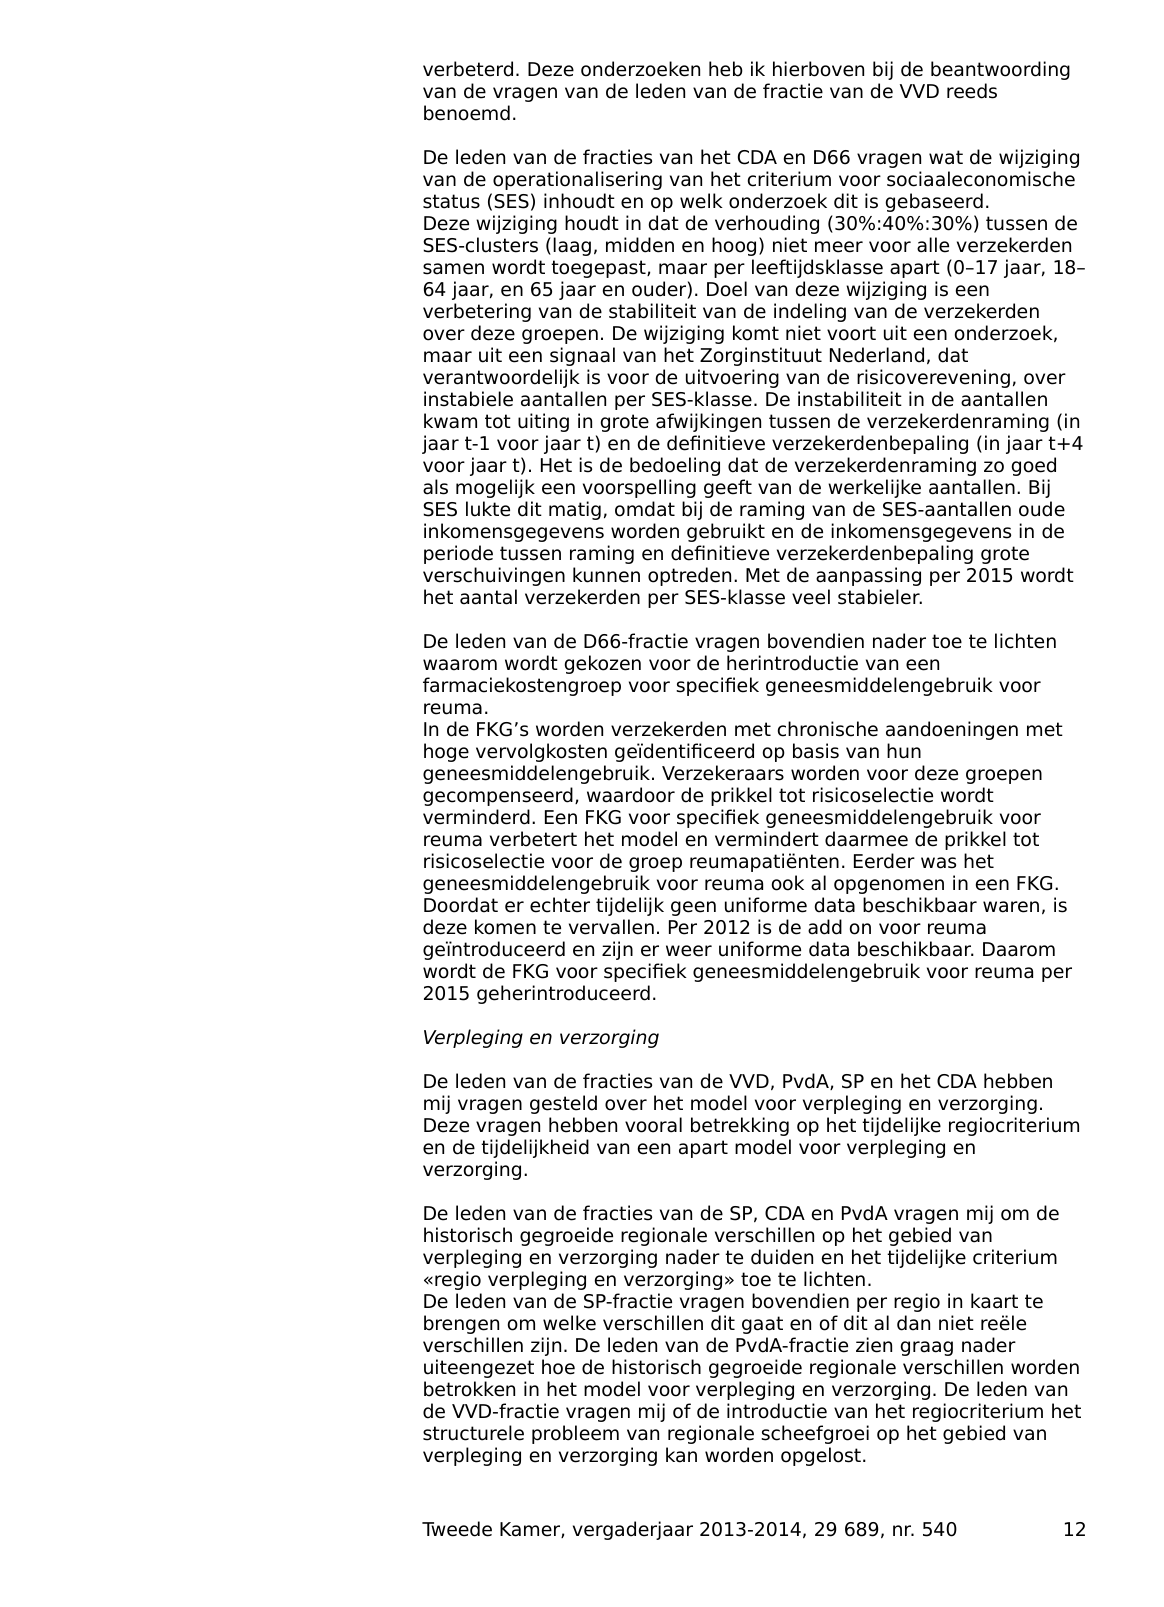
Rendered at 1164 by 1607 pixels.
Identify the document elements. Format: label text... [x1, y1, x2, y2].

text De leden van de D66-fractie vragen bovendien nader toe te lichten waarom wordt gekozen voor de herintroductie van een farmaciekostengroep voor specifiek geneesmiddelengebruik voor reuma. [422, 631, 1087, 719]
text Deze wijziging houdt in dat de verhouding (30%:40%:30%) tussen de SES-clusters (laag, midden en hoog) niet meer voor alle verzekerden samen wordt toegepast, maar per leeftijdsklasse apart (0–17 jaar, 18–64 jaar, en 65 jaar en ouder). Doel van deze wijziging is een verbetering van de stabiliteit van de indeling van de verzekerden over deze groepen. De wijziging komt niet voort uit een onderzoek, maar uit een signaal van het Zorginstituut Nederland, dat verantwoordelijk is voor de uitvoering van de risicoverevening, over instabiele aantallen per SES-klasse. De instabiliteit in de aantallen kwam tot uiting in grote afwijkingen tussen de verzekerdenraming (in jaar t-1 voor jaar t) en de definitieve verzekerdenbepaling (in jaar t+4 voor jaar t). Het is de bedoeling dat de verzekerdenraming zo goed als mogelijk een voorspelling geeft van de werkelijke aantallen. Bij SES lukte dit matig, omdat bij de raming van de SES-aantallen oude inkomensgegevens worden gebruikt en de inkomensgegevens in de periode tussen raming en definitieve verzekerdenbepaling grote verschuivingen kunnen optreden. Met de aanpassing per 2015 wordt het aantal verzekerden per SES-klasse veel stabieler. [422, 213, 1087, 609]
text De leden van de fracties van de VVD, PvdA, SP en het CDA hebben mij vragen gesteld over het model voor verpleging en verzorging. Deze vragen hebben vooral betrekking op het tijdelijke regiocriterium en de tijdelijkheid van een apart model voor verpleging en verzorging. [422, 1071, 1087, 1181]
text De leden van de fracties van het CDA en D66 vragen wat de wijziging van de operationalisering van het criterium voor sociaaleconomische status (SES) inhoudt en op welk onderzoek dit is gebaseerd. [422, 147, 1087, 213]
text De leden van de fracties van de SP, CDA en PvdA vragen mij om de historisch gegroeide regionale verschillen op het gebied van verpleging en verzorging nader te duiden en het tijdelijke criterium «regio verpleging en verzorging» toe te lichten. [422, 1203, 1087, 1291]
text In de FKG’s worden verzekerden met chronische aandoeningen met hoge vervolgkosten geïdentificeerd op basis van hun geneesmiddelengebruik. Verzekeraars worden voor deze groepen gecompenseerd, waardoor de prikkel tot risicoselectie wordt verminderd. Een FKG voor specifiek geneesmiddelengebruik voor reuma verbetert het model en vermindert daarmee de prikkel tot risicoselectie voor de groep reumapatiënten. Eerder was het geneesmiddelengebruik voor reuma ook al opgenomen in een FKG. Doordat er echter tijdelijk geen uniforme data beschikbaar waren, is deze komen te vervallen. Per 2012 is de add on voor reuma geïntroduceerd en zijn er weer uniforme data beschikbaar. Daarom wordt de FKG voor specifiek geneesmiddelengebruik voor reuma per 2015 geherintroduceerd. [422, 719, 1087, 1004]
text De leden van de SP-fractie vragen bovendien per regio in kaart te brengen om welke verschillen dit gaat en of dit al dan niet reële verschillen zijn. De leden van de PvdA-fractie zien graag nader uiteengezet hoe de historisch gegroeide regionale verschillen worden betrokken in het model voor verpleging en verzorging. De leden van de VVD-fractie vragen mij of de introductie van het regiocriterium het structurele probleem van regionale scheefgroei op het gebied van verpleging en verzorging kan worden opgelost. [422, 1291, 1087, 1467]
subtitle Verpleging en verzorging [422, 1027, 1087, 1049]
text verbeterd. Deze onderzoeken heb ik hierboven bij de beantwoording van de vragen van de leden van de fractie van de VVD reeds benoemd. [422, 59, 1087, 125]
